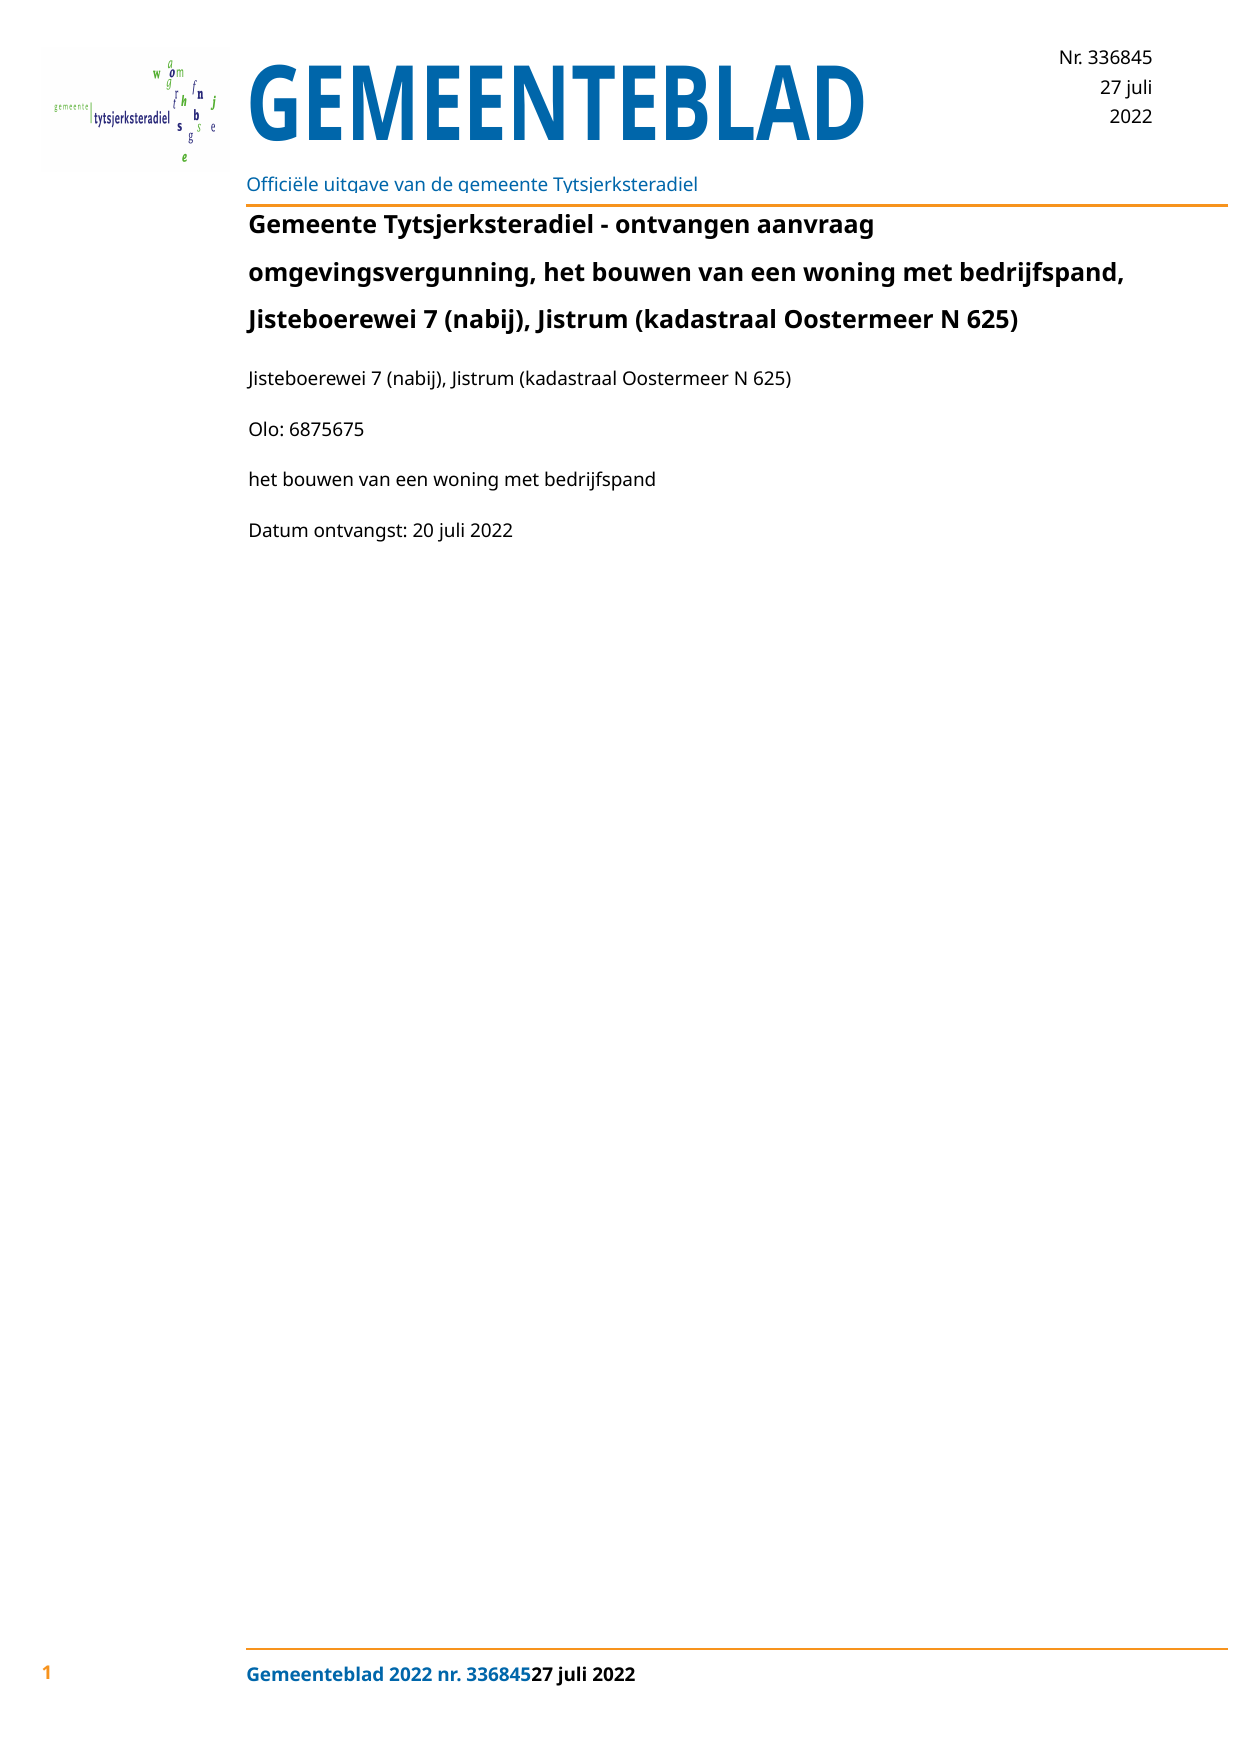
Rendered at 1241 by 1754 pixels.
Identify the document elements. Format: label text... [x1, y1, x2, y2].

picture [41, 47, 231, 172]
text het bouwen van een woning met bedrijfspand [248, 466, 1152, 492]
text Jisteboerewei 7 (nabij), Jistrum (kadastraal Oostermeer N 625) [248, 366, 1152, 391]
text Olo: 6875675 [248, 416, 1152, 442]
text Gemeente Tytsjerksteradiel - ontvangen aanvraag omgevingsvergunning, het bouwen van een woning met bedrijfspand, Jisteboerewei 7 (nabij), Jistrum (kadastraal Oostermeer N 625) [248, 207, 1152, 336]
text Datum ontvangst: 20 juli 2022 [248, 517, 1152, 542]
